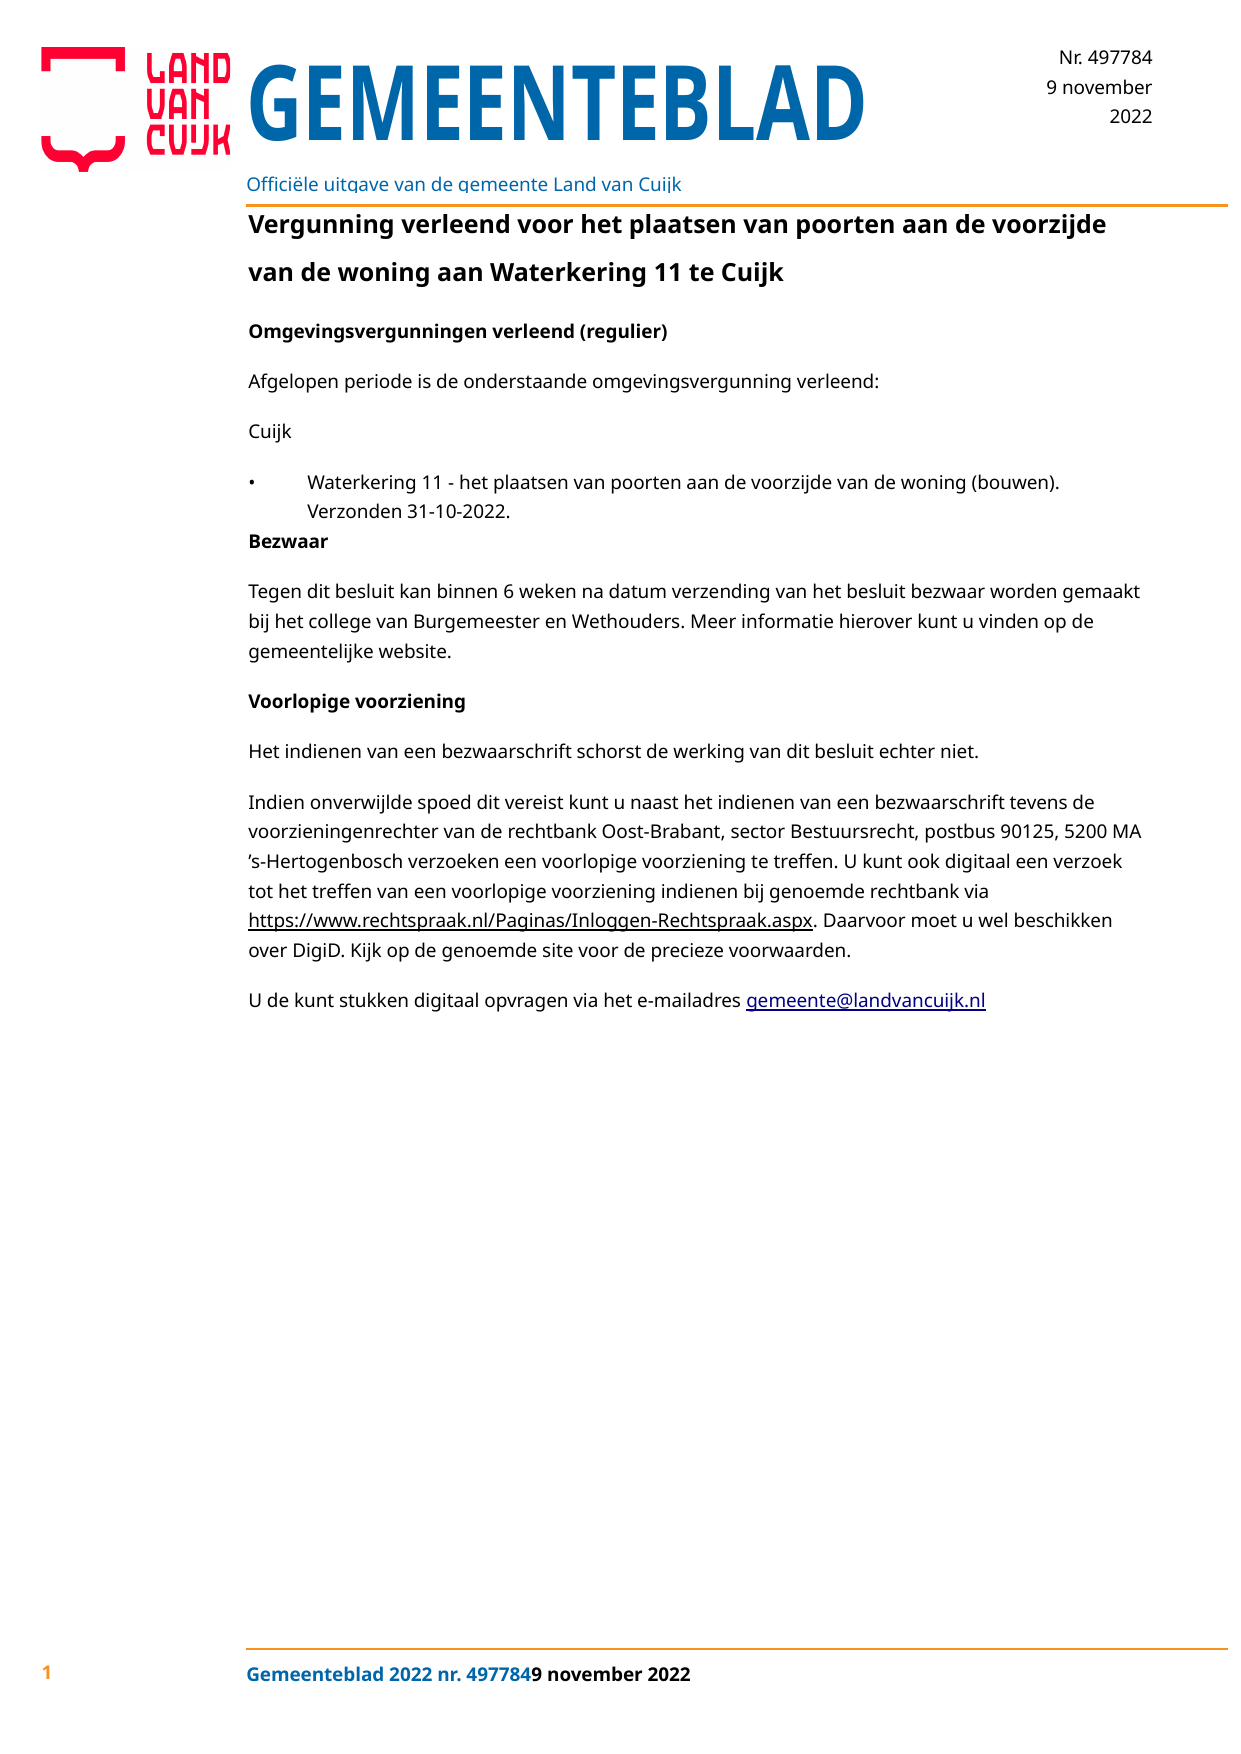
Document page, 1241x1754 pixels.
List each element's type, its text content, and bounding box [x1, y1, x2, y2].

text Het indienen van een bezwaarschrift schorst de werking van dit besluit echter niet. [248, 739, 1152, 764]
text Voorlopige voorziening [248, 688, 1152, 714]
picture [41, 47, 231, 172]
text Tegen dit besluit kan binnen 6 weken na datum verzending van het besluit bezwaar worden gemaakt bij het college van Burgemeester en Wethouders. Meer informatie hierover kunt u vinden op de gemeentelijke website. [248, 579, 1152, 664]
text Vergunning verleend voor het plaatsen van poorten aan de voorzijde van de woning aan Waterkering 11 te Cuijk [248, 207, 1152, 288]
text Indien onverwijlde spoed dit vereist kunt u naast het indienen van een bezwaarschrift tevens de voorzieningenrechter van de rechtbank Oost-Brabant, sector Bestuursrecht, postbus 90125, 5200 MA ’s-Hertogenbosch verzoeken een voorlopige voorziening te treffen. U kunt ook digitaal een verzoek tot het treffen van een voorlopige voorziening indienen bij genoemde rechtbank via https://www.rechtspraak.nl/Paginas/Inloggen-Rechtspraak.aspx. Daarvoor moet u wel beschikken over DigiD. Kijk op de genoemde site voor de precieze voorwaarden. [248, 789, 1152, 963]
text Omgevingsvergunningen verleend (regulier) [248, 318, 1152, 344]
text Bezwaar [248, 528, 1152, 554]
list Waterkering 11 - het plaatsen van poorten aan de voorzijde van de woning (bouwen). Verzonden 31-10-2022. [248, 469, 1152, 524]
text Cuijk [248, 419, 1152, 444]
text Afgelopen periode is de onderstaande omgevingsvergunning verleend: [248, 368, 1152, 394]
text U de kunt stukken digitaal opvragen via het e-mailadres gemeente@landvancuijk.nl [248, 987, 1152, 1013]
